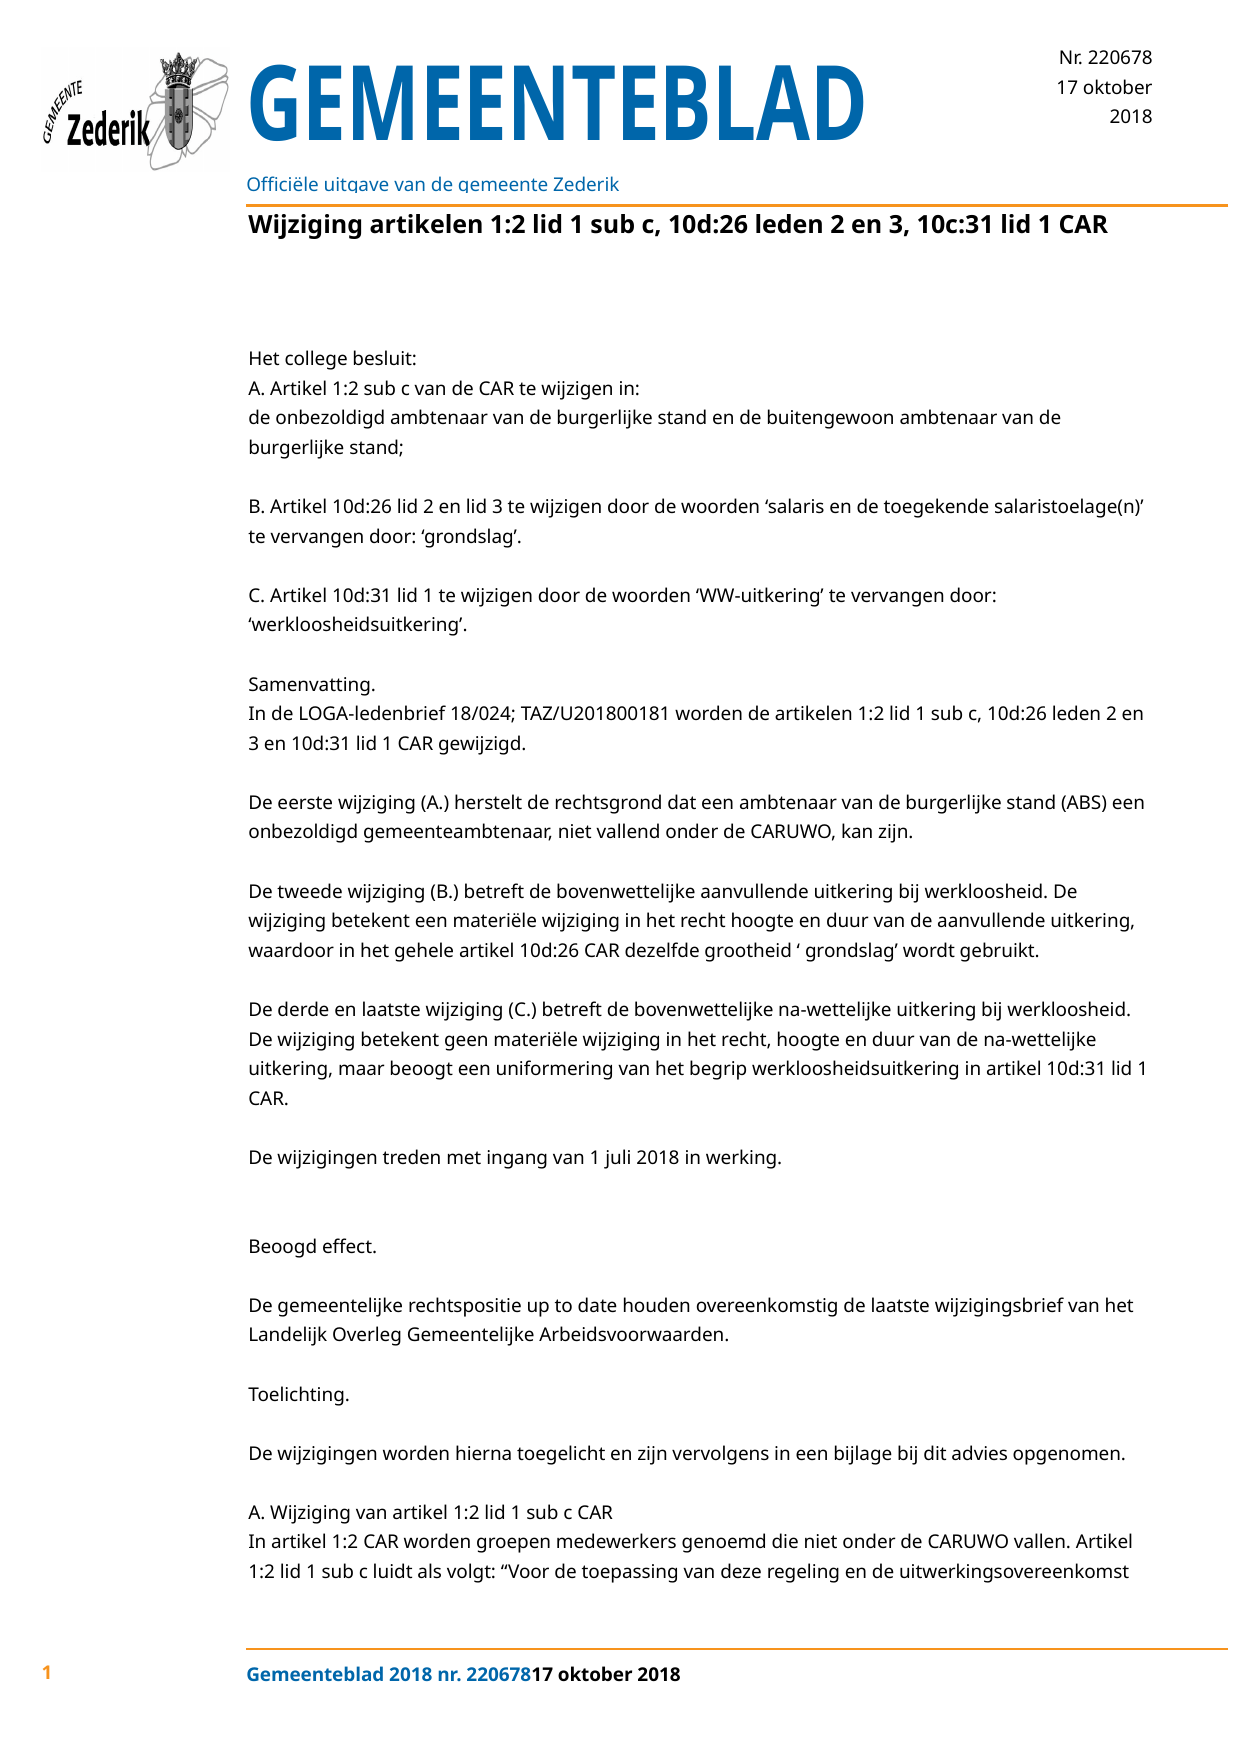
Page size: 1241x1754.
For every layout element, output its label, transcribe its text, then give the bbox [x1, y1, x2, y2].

text De wijzigingen treden met ingang van 1 juli 2018 in werking. [248, 1144, 1152, 1170]
text Toelichting. [248, 1381, 1152, 1406]
text Samenvatting. [248, 671, 1152, 696]
text A. Artikel 1:2 sub c van de CAR te wijzigen in: [248, 375, 1152, 401]
picture [41, 47, 231, 172]
text In de LOGA-ledenbrief 18/024; TAZ/U201800181 worden de artikelen 1:2 lid 1 sub c, 10d:26 leden 2 en 3 en 10d:31 lid 1 CAR gewijzigd. [248, 700, 1152, 756]
text De gemeentelijke rechtspositie up to date houden overeenkomstig de laatste wijzigingsbrief van het Landelijk Overleg Gemeentelijke Arbeidsvoorwaarden. [248, 1292, 1152, 1347]
text A. Wijziging van artikel 1:2 lid 1 sub c CAR [248, 1499, 1152, 1525]
text Wijziging artikelen 1:2 lid 1 sub c, 10d:26 leden 2 en 3, 10c:31 lid 1 CAR [248, 207, 1152, 241]
text De wijzigingen worden hierna toegelicht en zijn vervolgens in een bijlage bij dit advies opgenomen. [248, 1440, 1152, 1466]
text C. Artikel 10d:31 lid 1 te wijzigen door de woorden ‘WW-uitkering’ te vervangen door: ‘werkloosheidsuitkering’. [248, 582, 1152, 637]
text Het college besluit: [248, 345, 1152, 371]
text De derde en laatste wijziging (C.) betreft de bovenwettelijke na-wettelijke uitkering bij werkloosheid. De wijziging betekent geen materiële wijziging in het recht, hoogte en duur van de na-wettelijke uitkering, maar beoogt een uniformering van het begrip werkloosheidsuitkering in artikel 10d:31 lid 1 CAR. [248, 996, 1152, 1111]
text de onbezoldigd ambtenaar van de burgerlijke stand en de buitengewoon ambtenaar van de burgerlijke stand; [248, 404, 1152, 460]
text B. Artikel 10d:26 lid 2 en lid 3 te wijzigen door de woorden ‘salaris en de toegekende salaristoelage(n)’ te vervangen door: ‘grondslag’. [248, 493, 1152, 548]
text De eerste wijziging (A.) herstelt de rechtsgrond dat een ambtenaar van de burgerlijke stand (ABS) een onbezoldigd gemeenteambtenaar, niet vallend onder de CARUWO, kan zijn. [248, 789, 1152, 844]
text Beoogd effect. [248, 1233, 1152, 1258]
text In artikel 1:2 CAR worden groepen medewerkers genoemd die niet onder de CARUWO vallen. Artikel 1:2 lid 1 sub c luidt als volgt: “Voor de toepassing van deze regeling en de uitwerkingsovereenkomst [248, 1529, 1152, 1584]
text De tweede wijziging (B.) betreft de bovenwettelijke aanvullende uitkering bij werkloosheid. De wijziging betekent een materiële wijziging in het recht hoogte en duur van de aanvullende uitkering, waardoor in het gehele artikel 10d:26 CAR dezelfde grootheid ‘ grondslag’ wordt gebruikt. [248, 878, 1152, 963]
